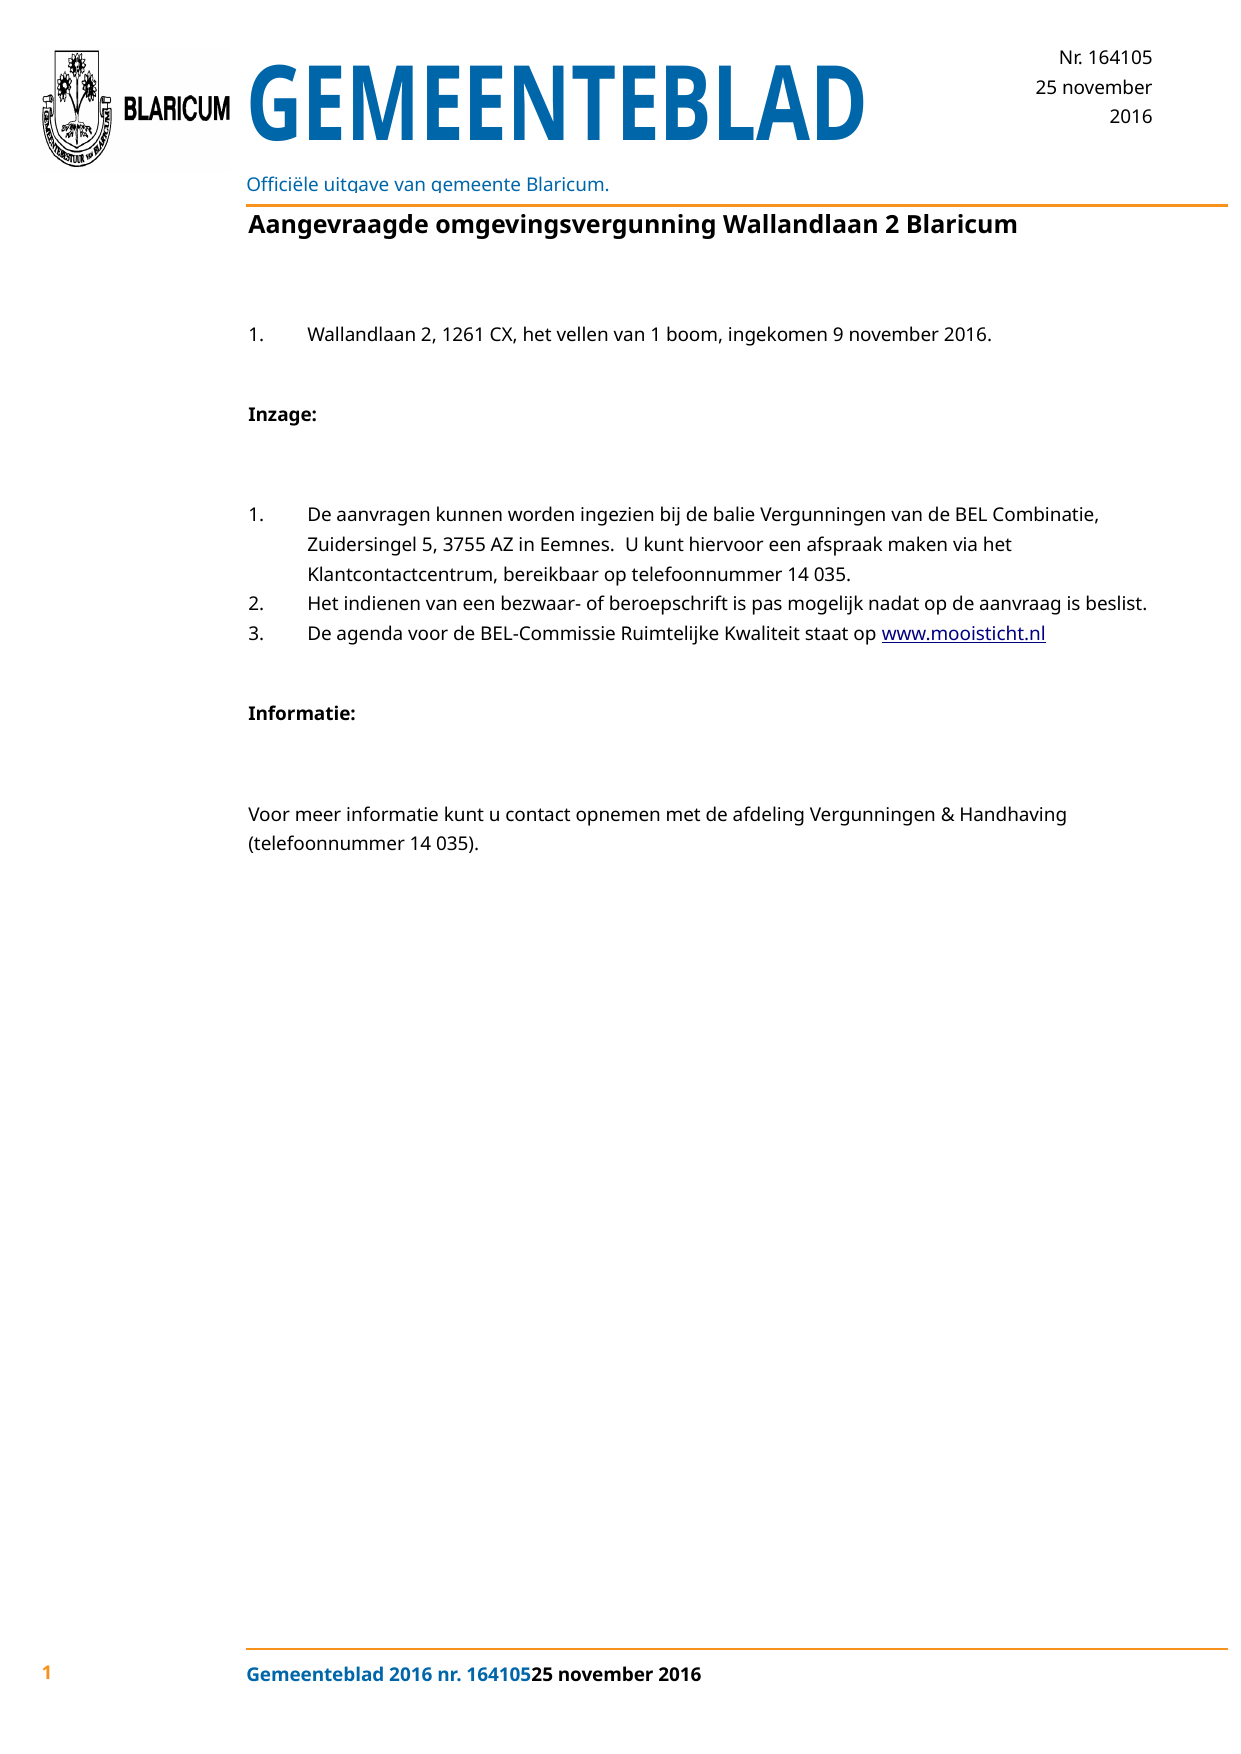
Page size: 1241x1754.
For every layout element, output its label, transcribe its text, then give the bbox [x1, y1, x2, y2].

text Informatie: [248, 700, 1152, 726]
text Inzage: [248, 401, 1152, 426]
list De agenda voor de BEL-Commissie Ruimtelijke Kwaliteit staat op www.mooisticht.nl [248, 620, 1152, 646]
list Wallandlaan 2, 1261 CX, het vellen van 1 boom, ingekomen 9 november 2016. [248, 321, 1152, 346]
text Aangevraagde omgevingsvergunning Wallandlaan 2 Blaricum [248, 207, 1152, 241]
list Het indienen van een bezwaar- of beroepschrift is pas mogelijk nadat op de aanvraag is beslist. [248, 590, 1152, 616]
list De aanvragen kunnen worden ingezien bij de balie Vergunningen van de BEL Combinatie, Zuidersingel 5, 3755 AZ in Eemnes. U kunt hiervoor een afspraak maken via het Klantcontactcentrum, bereikbaar op telefoonnummer 14 035. [248, 502, 1152, 586]
text Voor meer informatie kunt u contact opnemen met de afdeling Vergunningen & Handhaving (telefoonnummer 14 035). [248, 801, 1152, 856]
picture [41, 47, 231, 172]
